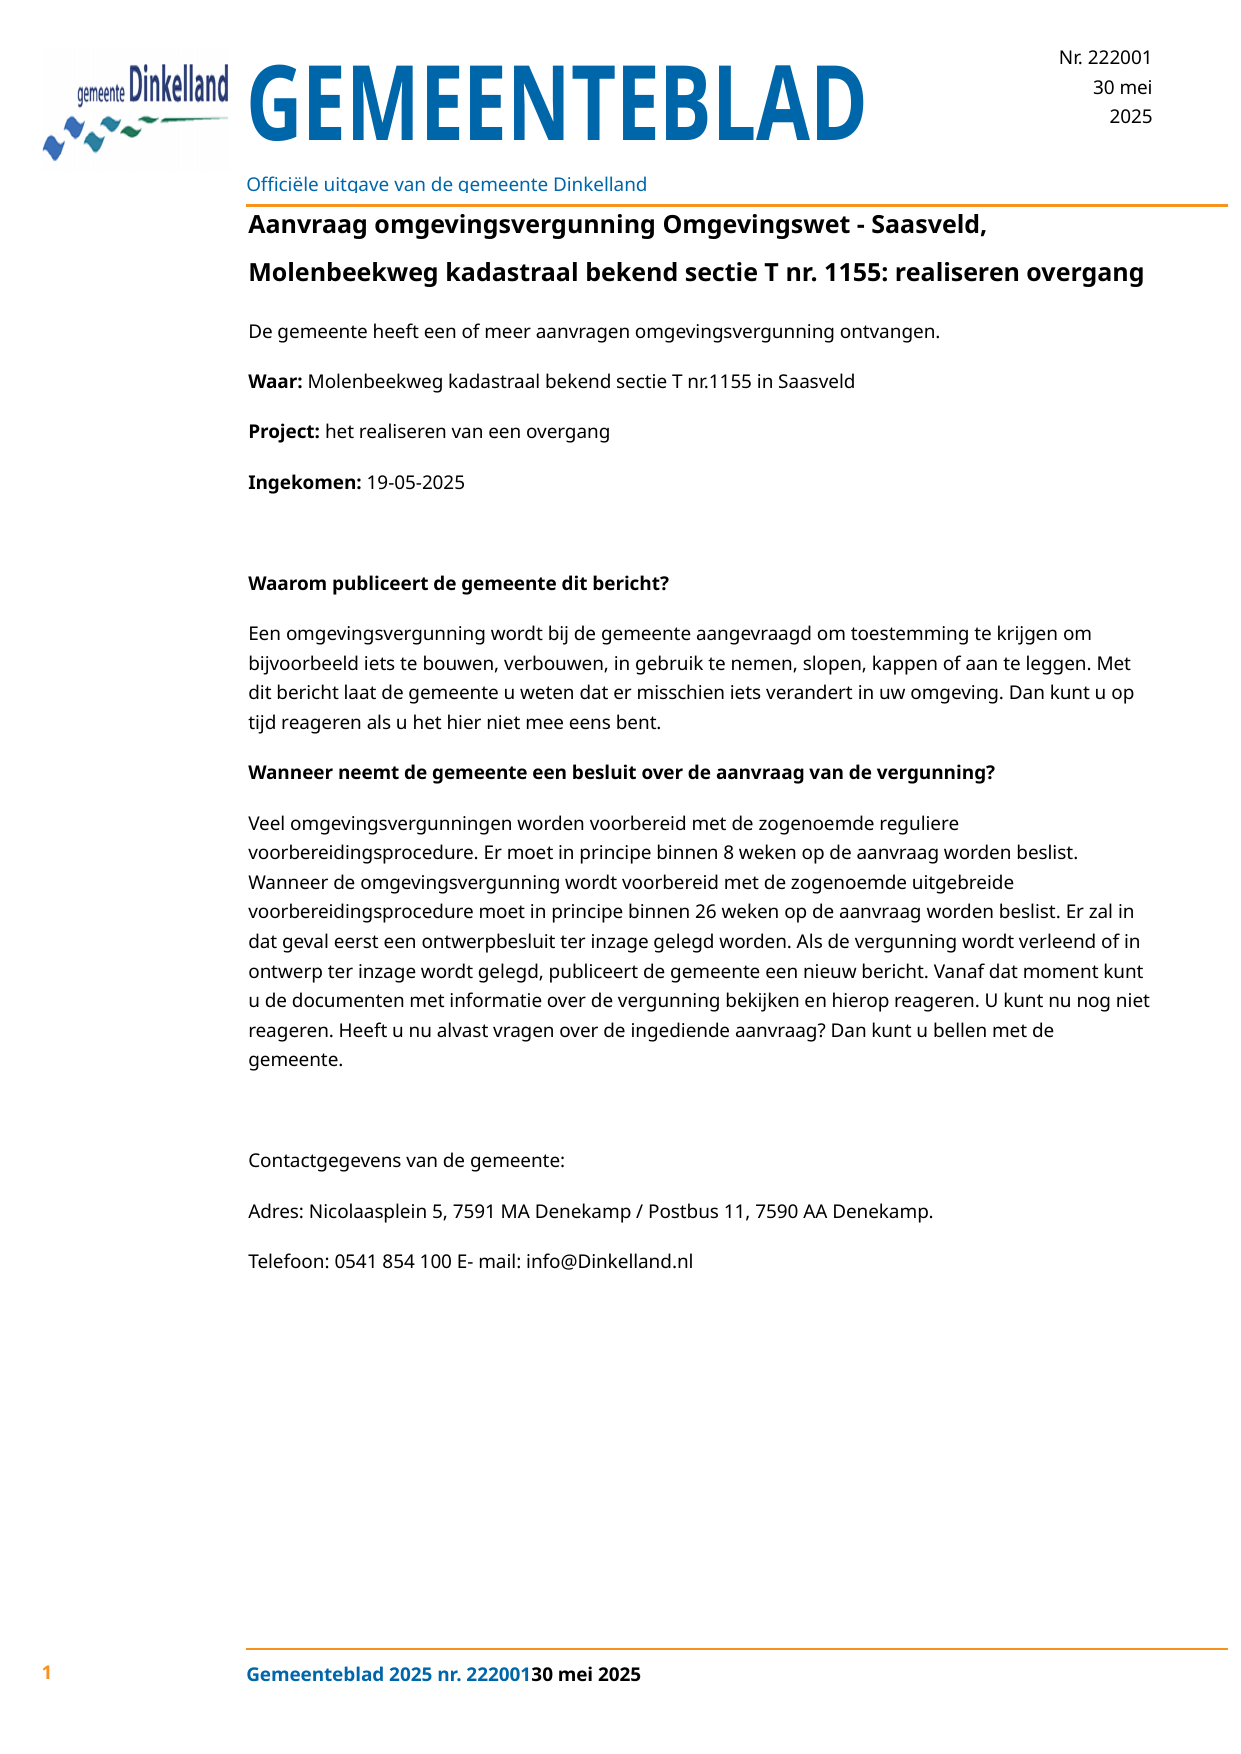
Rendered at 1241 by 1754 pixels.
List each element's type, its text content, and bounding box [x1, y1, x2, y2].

picture [41, 47, 231, 172]
text De gemeente heeft een of meer aanvragen omgevingsvergunning ontvangen. [248, 318, 1152, 344]
text Waar: Molenbeekweg kadastraal bekend sectie T nr.1155 in Saasveld [248, 368, 1152, 394]
text Een omgevingsvergunning wordt bij de gemeente aangevraagd om toestemming te krijgen om bijvoorbeeld iets te bouwen, verbouwen, in gebruik te nemen, slopen, kappen of aan te leggen. Met dit bericht laat de gemeente u weten dat er misschien iets verandert in uw omgeving. Dan kunt u op tijd reageren als u het hier niet mee eens bent. [248, 620, 1152, 735]
text Telefoon: 0541 854 100 E- mail: info@Dinkelland.nl [248, 1248, 1152, 1274]
text Project: het realiseren van een overgang [248, 419, 1152, 444]
text Ingekomen: 19-05-2025 [248, 469, 1152, 495]
text Adres: Nicolaasplein 5, 7591 MA Denekamp / Postbus 11, 7590 AA Denekamp. [248, 1198, 1152, 1224]
text Contactgegevens van de gemeente: [248, 1147, 1152, 1173]
text Veel omgevingsvergunningen worden voorbereid met de zogenoemde reguliere voorbereidingsprocedure. Er moet in principe binnen 8 weken op de aanvraag worden beslist. Wanneer de omgevingsvergunning wordt voorbereid met de zogenoemde uitgebreide voorbereidingsprocedure moet in principe binnen 26 weken op de aanvraag worden beslist. Er zal in dat geval eerst een ontwerpbesluit ter inzage gelegd worden. Als de vergunning wordt verleend of in ontwerp ter inzage wordt gelegd, publiceert de gemeente een nieuw bericht. Vanaf dat moment kunt u de documenten met informatie over de vergunning bekijken en hierop reageren. U kunt nu nog niet reageren. Heeft u nu alvast vragen over de ingediende aanvraag? Dan kunt u bellen met de gemeente. [248, 810, 1152, 1072]
text Wanneer neemt de gemeente een besluit over de aanvraag van de vergunning? [248, 759, 1152, 785]
text Waarom publiceert de gemeente dit bericht? [248, 570, 1152, 596]
text Aanvraag omgevingsvergunning Omgevingswet - Saasveld, Molenbeekweg kadastraal bekend sectie T nr. 1155: realiseren overgang [248, 207, 1152, 288]
